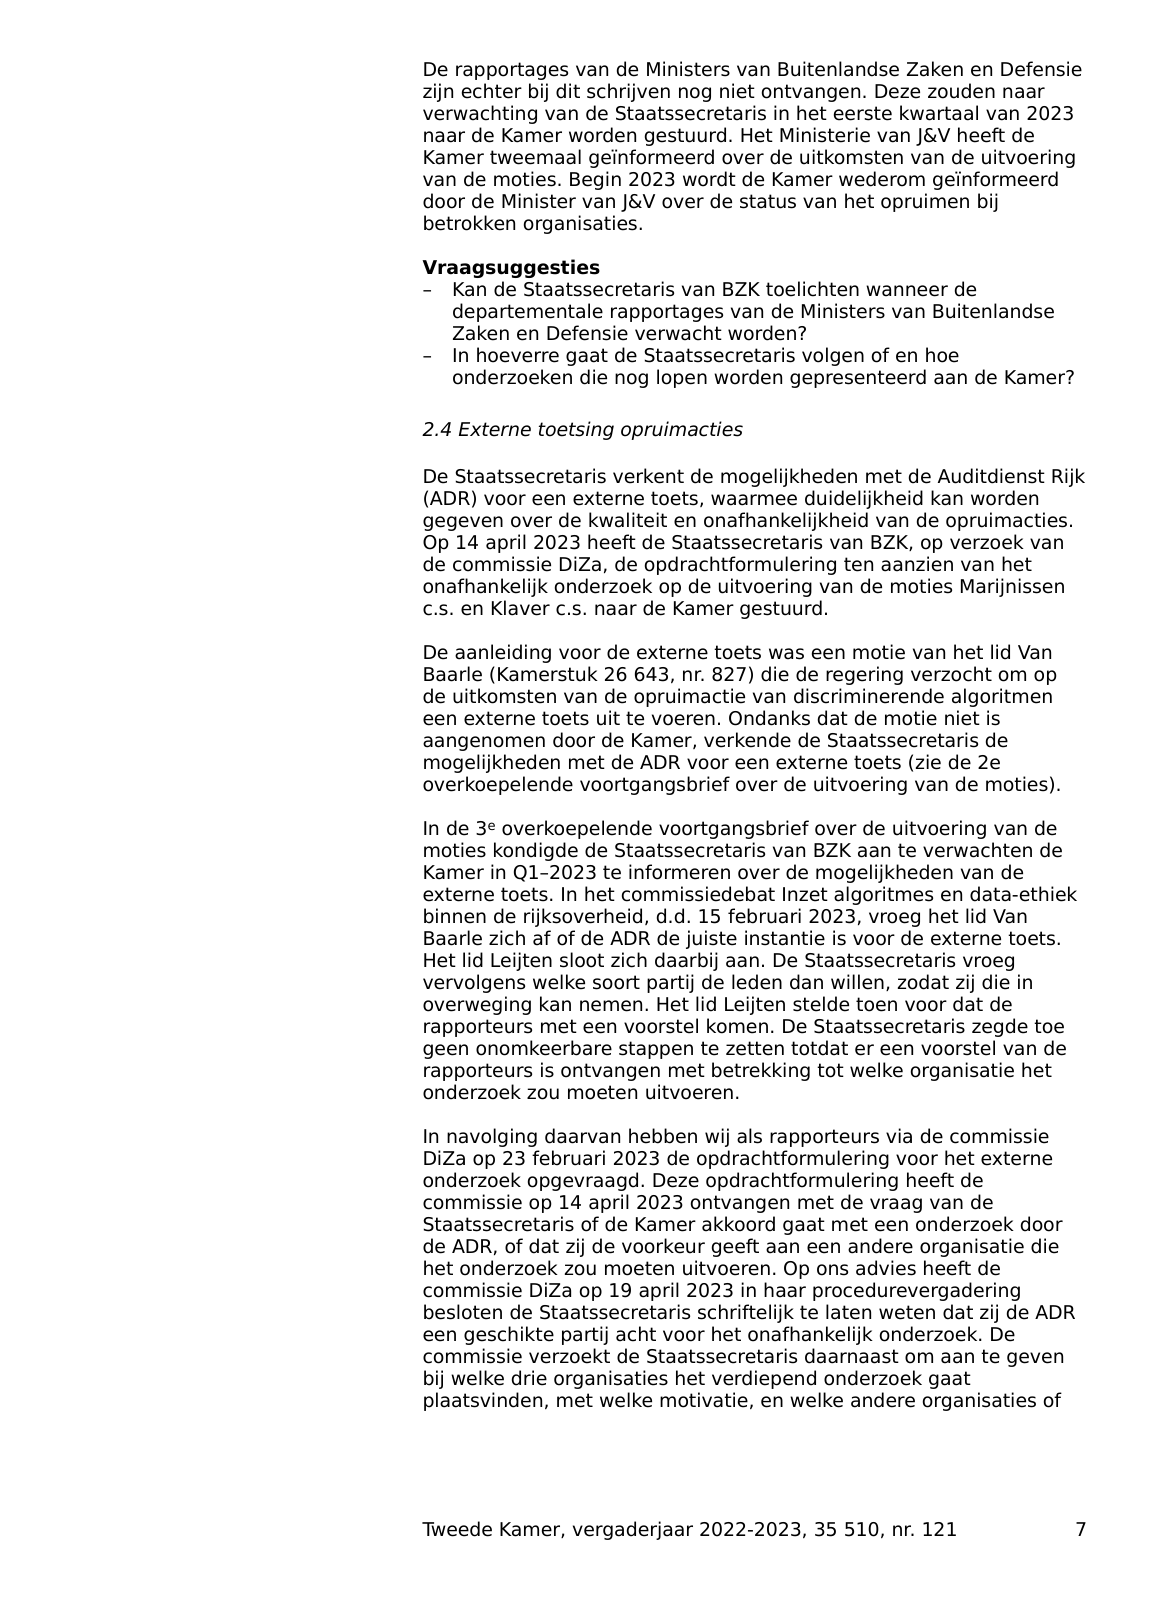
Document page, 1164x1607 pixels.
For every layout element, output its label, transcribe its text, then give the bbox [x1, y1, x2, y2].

text De rapportages van de Ministers van Buitenlandse Zaken en Defensie zijn echter bij dit schrijven nog niet ontvangen. Deze zouden naar verwachting van de Staatssecretaris in het eerste kwartaal van 2023 naar de Kamer worden gestuurd. Het Ministerie van J&V heeft de Kamer tweemaal geïnformeerd over de uitkomsten van de uitvoering van de moties. Begin 2023 wordt de Kamer wederom geïnformeerd door de Minister van J&V over de status van het opruimen bij betrokken organisaties. [422, 59, 1087, 235]
text – Kan de Staatssecretaris van BZK toelichten wanneer de departementale rapportages van de Ministers van Buitenlandse Zaken en Defensie verwacht worden? [422, 279, 1087, 345]
subtitle 2.4 Externe toetsing opruimacties [422, 419, 1087, 441]
text De aanleiding voor de externe toets was een motie van het lid Van Baarle (Kamerstuk 26 643, nr. 827) die de regering verzocht om op de uitkomsten van de opruimactie van discriminerende algoritmen een externe toets uit te voeren. Ondanks dat de motie niet is aangenomen door de Kamer, verkende de Staatssecretaris de mogelijkheden met de ADR voor een externe toets (zie de 2e overkoepelende voortgangsbrief over de uitvoering van de moties). [422, 642, 1087, 796]
subtitle Vraagsuggesties [422, 257, 1087, 279]
text In navolging daarvan hebben wij als rapporteurs via de commissie DiZa op 23 februari 2023 de opdrachtformulering voor het externe onderzoek opgevraagd. Deze opdrachtformulering heeft de commissie op 14 april 2023 ontvangen met de vraag van de Staatssecretaris of de Kamer akkoord gaat met een onderzoek door de ADR, of dat zij de voorkeur geeft aan een andere organisatie die het onderzoek zou moeten uitvoeren. Op ons advies heeft de commissie DiZa op 19 april 2023 in haar procedurevergadering besloten de Staatssecretaris schriftelijk te laten weten dat zij de ADR een geschikte partij acht voor het onafhankelijk onderzoek. De commissie verzoekt de Staatssecretaris daarnaast om aan te geven bij welke drie organisaties het verdiepend onderzoek gaat plaatsvinden, met welke motivatie, en welke andere organisaties of [422, 1126, 1087, 1412]
text De Staatssecretaris verkent de mogelijkheden met de Auditdienst Rijk (ADR) voor een externe toets, waarmee duidelijkheid kan worden gegeven over de kwaliteit en onafhankelijkheid van de opruimacties. Op 14 april 2023 heeft de Staatssecretaris van BZK, op verzoek van de commissie DiZa, de opdrachtformulering ten aanzien van het onafhankelijk onderzoek op de uitvoering van de moties Marijnissen c.s. en Klaver c.s. naar de Kamer gestuurd. [422, 466, 1087, 620]
text In de 3e overkoepelende voortgangsbrief over de uitvoering van de moties kondigde de Staatssecretaris van BZK aan te verwachten de Kamer in Q1–2023 te informeren over de mogelijkheden van de externe toets. In het commissiedebat Inzet algoritmes en data-ethiek binnen de rijksoverheid, d.d. 15 februari 2023, vroeg het lid Van Baarle zich af of de ADR de juiste instantie is voor de externe toets. Het lid Leijten sloot zich daarbij aan. De Staatssecretaris vroeg vervolgens welke soort partij de leden dan willen, zodat zij die in overweging kan nemen. Het lid Leijten stelde toen voor dat de rapporteurs met een voorstel komen. De Staatssecretaris zegde toe geen onomkeerbare stappen te zetten totdat er een voorstel van de rapporteurs is ontvangen met betrekking tot welke organisatie het onderzoek zou moeten uitvoeren. [422, 818, 1087, 1104]
text – In hoeverre gaat de Staatssecretaris volgen of en hoe onderzoeken die nog lopen worden gepresenteerd aan de Kamer? [422, 345, 1087, 389]
